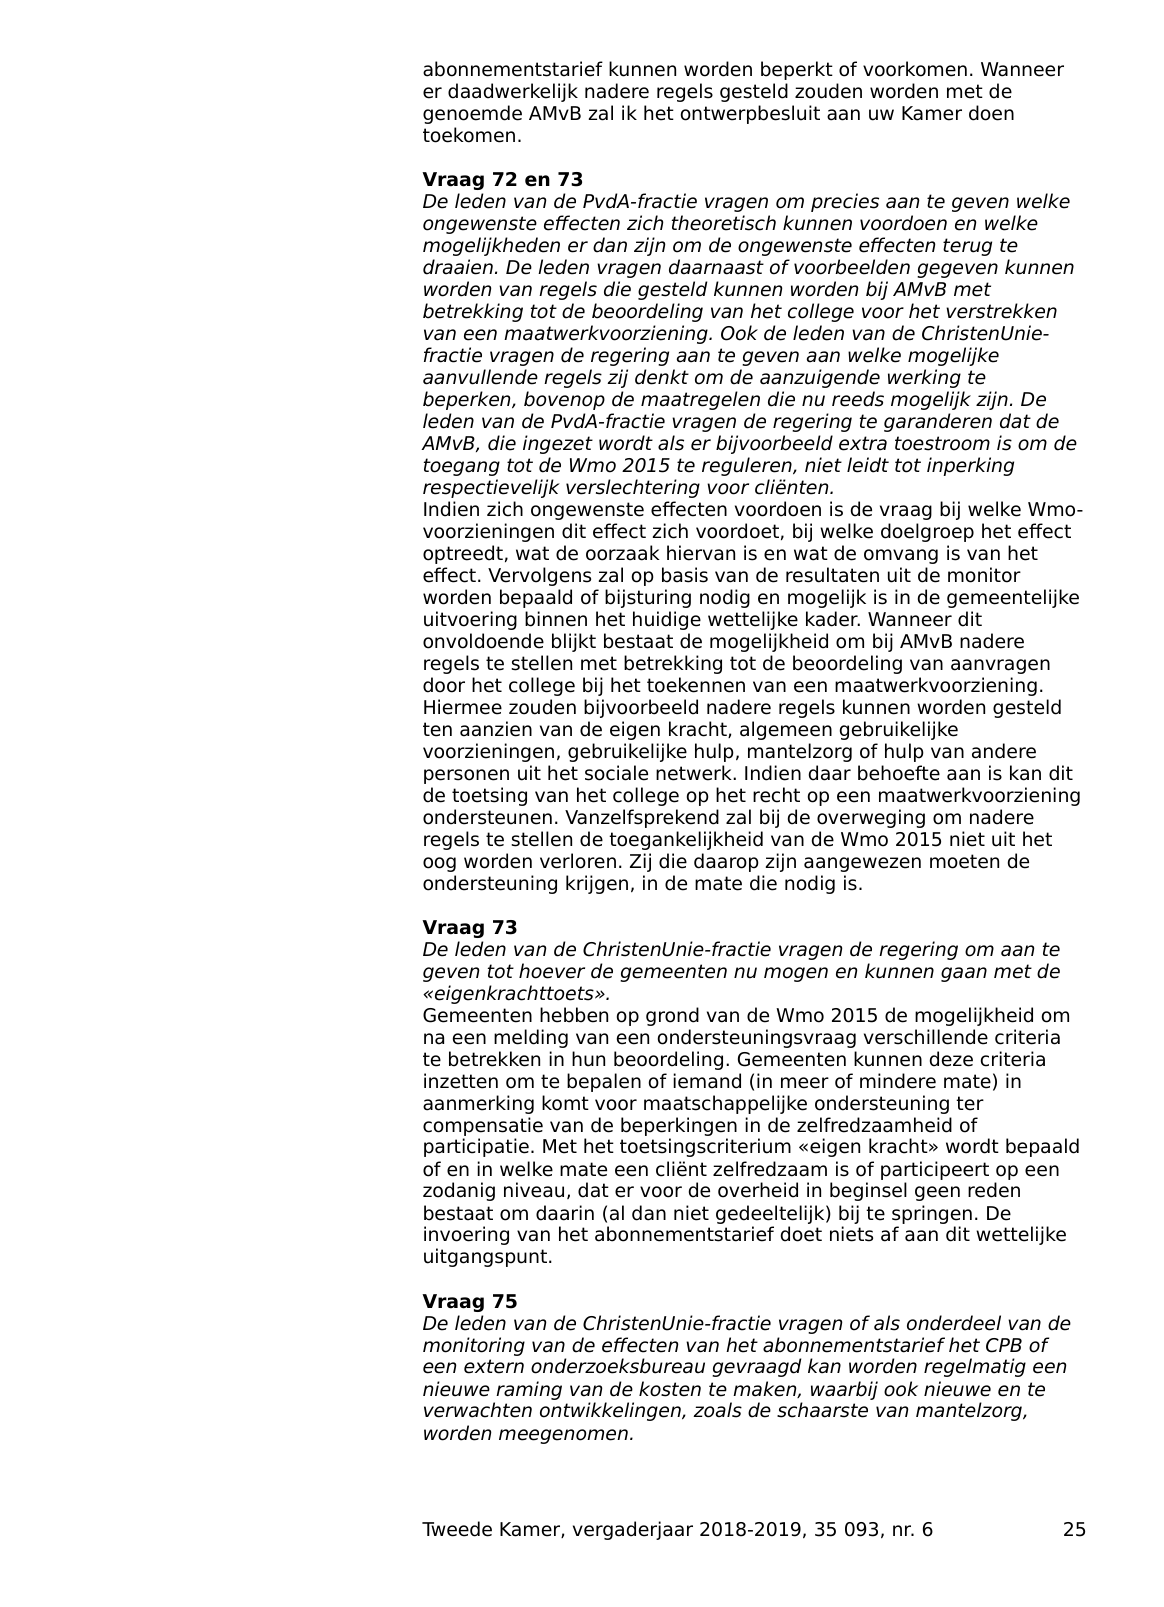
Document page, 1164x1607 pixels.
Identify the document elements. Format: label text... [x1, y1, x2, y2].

text De leden van de ChristenUnie-fractie vragen of als onderdeel van de monitoring van de effecten van het abonnementstarief het CPB of een extern onderzoeksbureau gevraagd kan worden regelmatig een nieuwe raming van de kosten te maken, waarbij ook nieuwe en te verwachten ontwikkelingen, zoals de schaarste van mantelzorg, worden meegenomen. [422, 1312, 1087, 1444]
text abonnementstarief kunnen worden beperkt of voorkomen. Wanneer er daadwerkelijk nadere regels gesteld zouden worden met de genoemde AMvB zal ik het ontwerpbesluit aan uw Kamer doen toekomen. [422, 59, 1087, 147]
text De leden van de ChristenUnie-fractie vragen de regering om aan te geven tot hoever de gemeenten nu mogen en kunnen gaan met de «eigenkrachttoets». [422, 939, 1087, 1004]
text Vraag 72 en 73 [422, 169, 1087, 191]
text Vraag 75 [422, 1291, 1087, 1312]
text De leden van de PvdA-fractie vragen om precies aan te geven welke ongewenste effecten zich theoretisch kunnen voordoen en welke mogelijkheden er dan zijn om de ongewenste effecten terug te draaien. De leden vragen daarnaast of voorbeelden gegeven kunnen worden van regels die gesteld kunnen worden bij AMvB met betrekking tot de beoordeling van het college voor het verstrekken van een maatwerkvoorziening. Ook de leden van de ChristenUnie-fractie vragen de regering aan te geven aan welke mogelijke aanvullende regels zij denkt om de aanzuigende werking te beperken, bovenop de maatregelen die nu reeds mogelijk zijn. De leden van de PvdA-fractie vragen de regering te garanderen dat de AMvB, die ingezet wordt als er bijvoorbeeld extra toestroom is om de toegang tot de Wmo 2015 te reguleren, niet leidt tot inperking respectievelijk verslechtering voor cliënten. [422, 191, 1087, 499]
text Gemeenten hebben op grond van de Wmo 2015 de mogelijkheid om na een melding van een ondersteuningsvraag verschillende criteria te betrekken in hun beoordeling. Gemeenten kunnen deze criteria inzetten om te bepalen of iemand (in meer of mindere mate) in aanmerking komt voor maatschappelijke ondersteuning ter compensatie van de beperkingen in de zelfredzaamheid of participatie. Met het toetsingscriterium «eigen kracht» wordt bepaald of en in welke mate een cliënt zelfredzaam is of participeert op een zodanig niveau, dat er voor de overheid in beginsel geen reden bestaat om daarin (al dan niet gedeeltelijk) bij te springen. De invoering van het abonnementstarief doet niets af aan dit wettelijke uitgangspunt. [422, 1004, 1087, 1268]
text Vraag 73 [422, 917, 1087, 939]
text Indien zich ongewenste effecten voordoen is de vraag bij welke Wmo-voorzieningen dit effect zich voordoet, bij welke doelgroep het effect optreedt, wat de oorzaak hiervan is en wat de omvang is van het effect. Vervolgens zal op basis van de resultaten uit de monitor worden bepaald of bijsturing nodig en mogelijk is in de gemeentelijke uitvoering binnen het huidige wettelijke kader. Wanneer dit onvoldoende blijkt bestaat de mogelijkheid om bij AMvB nadere regels te stellen met betrekking tot de beoordeling van aanvragen door het college bij het toekennen van een maatwerkvoorziening. Hiermee zouden bijvoorbeeld nadere regels kunnen worden gesteld ten aanzien van de eigen kracht, algemeen gebruikelijke voorzieningen, gebruikelijke hulp, mantelzorg of hulp van andere personen uit het sociale netwerk. Indien daar behoefte aan is kan dit de toetsing van het college op het recht op een maatwerkvoorziening ondersteunen. Vanzelfsprekend zal bij de overweging om nadere regels te stellen de toegankelijkheid van de Wmo 2015 niet uit het oog worden verloren. Zij die daarop zijn aangewezen moeten de ondersteuning krijgen, in de mate die nodig is. [422, 499, 1087, 894]
